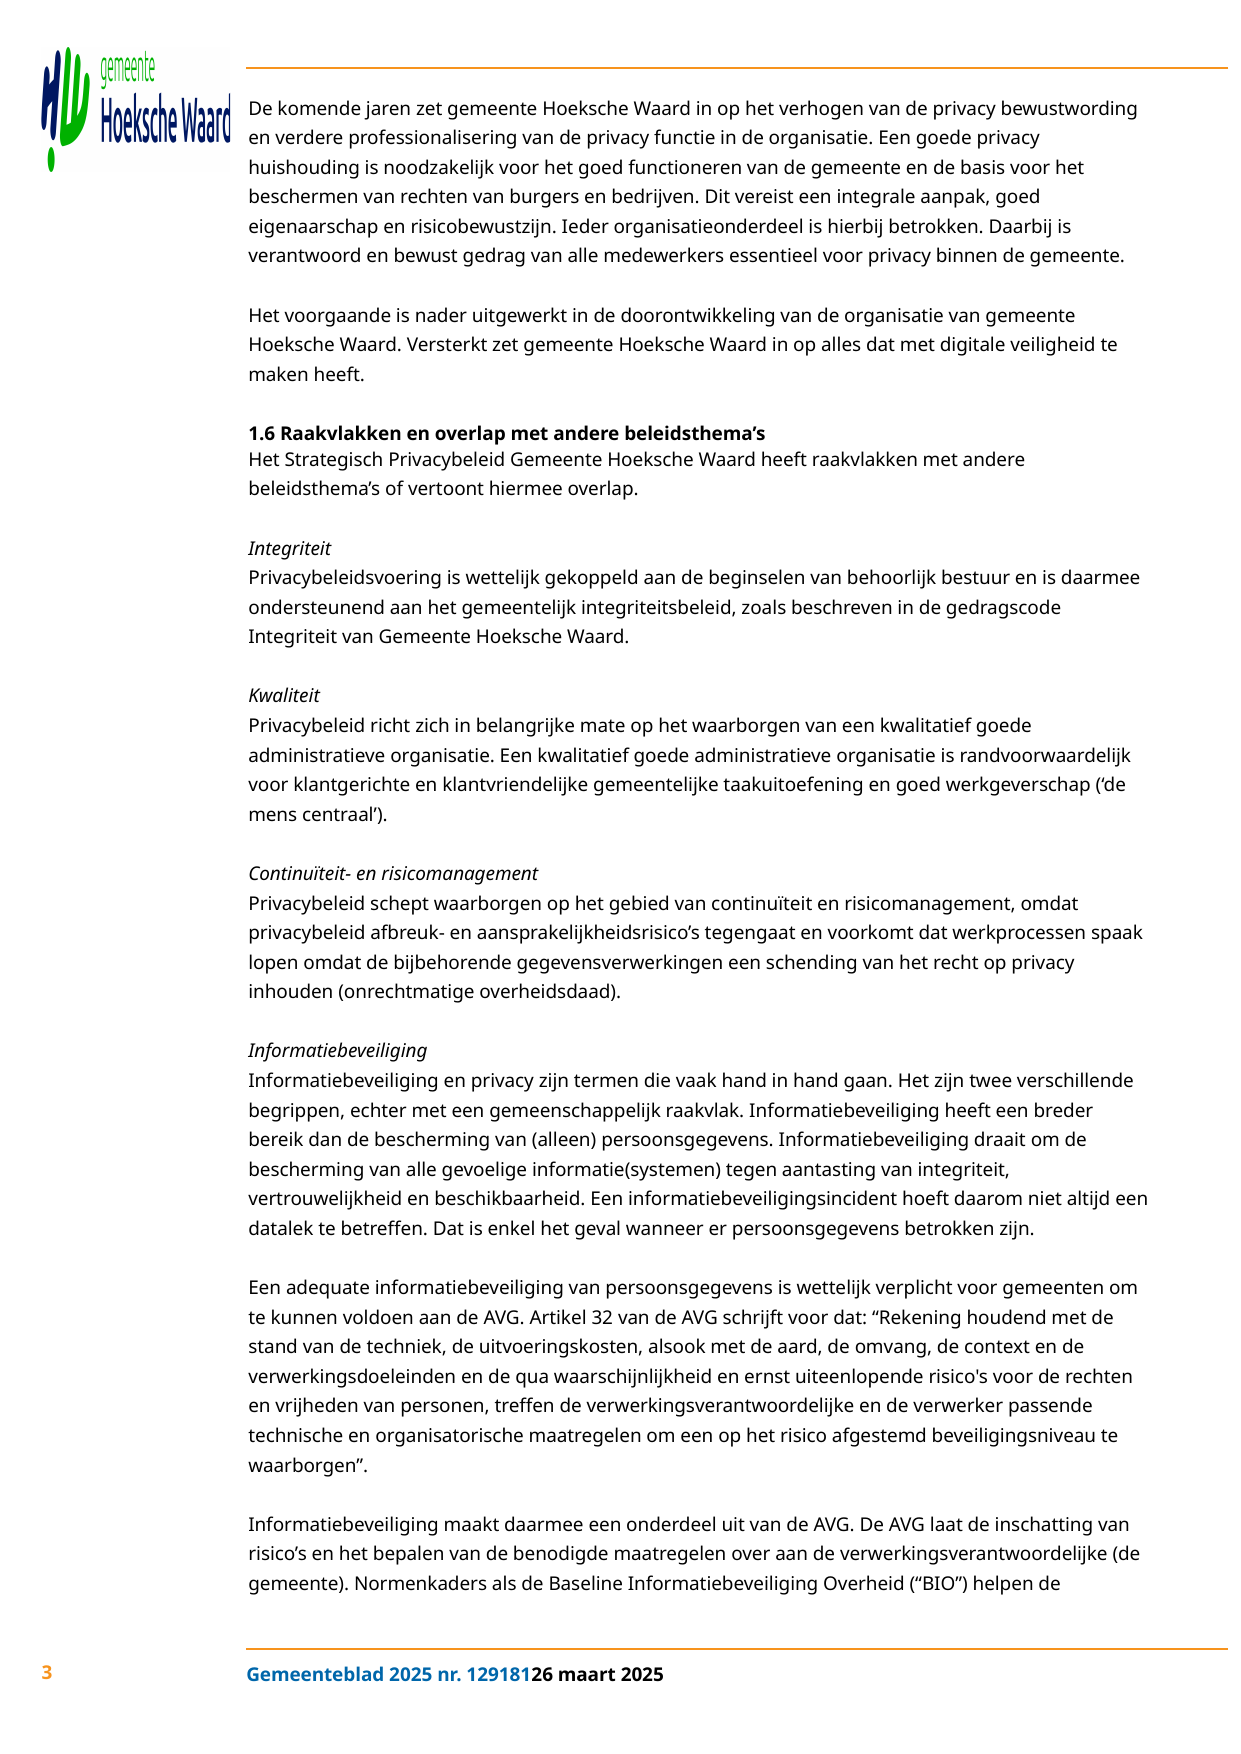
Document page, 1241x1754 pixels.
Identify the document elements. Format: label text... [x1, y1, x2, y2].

text Het Strategisch Privacybeleid Gemeente Hoeksche Waard heeft raakvlakken met andere beleidsthema’s of vertoont hiermee overlap. [248, 446, 1152, 501]
text Informatiebeveiliging [248, 1038, 1152, 1063]
text 1.6 Raakvlakken en overlap met andere beleidsthema’s [248, 420, 1152, 446]
text Privacybeleid richt zich in belangrijke mate op het waarborgen van een kwalitatief goede administratieve organisatie. Een kwalitatief goede administratieve organisatie is randvoorwaardelijk voor klantgerichte en klantvriendelijke gemeentelijke taakuitoefening en goed werkgeverschap (‘de mens centraal’). [248, 712, 1152, 827]
text Informatiebeveiliging en privacy zijn termen die vaak hand in hand gaan. Het zijn twee verschillende begrippen, echter met een gemeenschappelijk raakvlak. Informatiebeveiliging heeft een breder bereik dan de bescherming van (alleen) persoonsgegevens. Informatiebeveiliging draait om de bescherming van alle gevoelige informatie(systemen) tegen aantasting van integriteit, vertrouwelijkheid en beschikbaarheid. Een informatiebeveiligingsincident hoeft daarom niet altijd een datalek te betreffen. Dat is enkel het geval wanneer er persoonsgegevens betrokken zijn. [248, 1067, 1152, 1241]
text Privacybeleid schept waarborgen op het gebied van continuïteit en risicomanagement, omdat privacybeleid afbreuk- en aansprakelijkheidsrisico’s tegengaat en voorkomt dat werkprocessen spaak lopen omdat de bijbehorende gegevensverwerkingen een schending van het recht op privacy inhouden (onrechtmatige overheidsdaad). [248, 890, 1152, 1004]
text Kwaliteit [248, 683, 1152, 708]
text Informatiebeveiliging maakt daarmee een onderdeel uit van de AVG. De AVG laat de inschatting van risico’s en het bepalen van de benodigde maatregelen over aan de verwerkingsverantwoordelijke (de gemeente). Normenkaders als de Baseline Informatiebeveiliging Overheid (“BIO”) helpen de [248, 1511, 1152, 1596]
picture [41, 47, 231, 172]
text De komende jaren zet gemeente Hoeksche Waard in op het verhogen van de privacy bewustwording en verdere professionalisering van de privacy functie in de organisatie. Een goede privacy huishouding is noodzakelijk voor het goed functioneren van de gemeente en de basis voor het beschermen van rechten van burgers en bedrijven. Dit vereist een integrale aanpak, goed eigenaarschap en risicobewustzijn. Ieder organisatieonderdeel is hierbij betrokken. Daarbij is verantwoord en bewust gedrag van alle medewerkers essentieel voor privacy binnen de gemeente. [248, 95, 1152, 268]
text Het voorgaande is nader uitgewerkt in de doorontwikkeling van de organisatie van gemeente Hoeksche Waard. Versterkt zet gemeente Hoeksche Waard in op alles dat met digitale veiligheid te maken heeft. [248, 302, 1152, 387]
text Integriteit [248, 535, 1152, 560]
text Een adequate informatiebeveiliging van persoonsgegevens is wettelijk verplicht voor gemeenten om te kunnen voldoen aan de AVG. Artikel 32 van de AVG schrijft voor dat: “Rekening houdend met de stand van de techniek, de uitvoeringskosten, alsook met de aard, de omvang, de context en de verwerkingsdoeleinden en de qua waarschijnlijkheid en ernst uiteenlopende risico's voor de rechten en vrijheden van personen, treffen de verwerkingsverantwoordelijke en de verwerker passende technische en organisatorische maatregelen om een op het risico afgestemd beveiligingsniveau te waarborgen”. [248, 1274, 1152, 1477]
text Privacybeleidsvoering is wettelijk gekoppeld aan de beginselen van behoorlijk bestuur en is daarmee ondersteunend aan het gemeentelijk integriteitsbeleid, zoals beschreven in de gedragscode Integriteit van Gemeente Hoeksche Waard. [248, 564, 1152, 649]
text Continuïteit- en risicomanagement [248, 860, 1152, 886]
